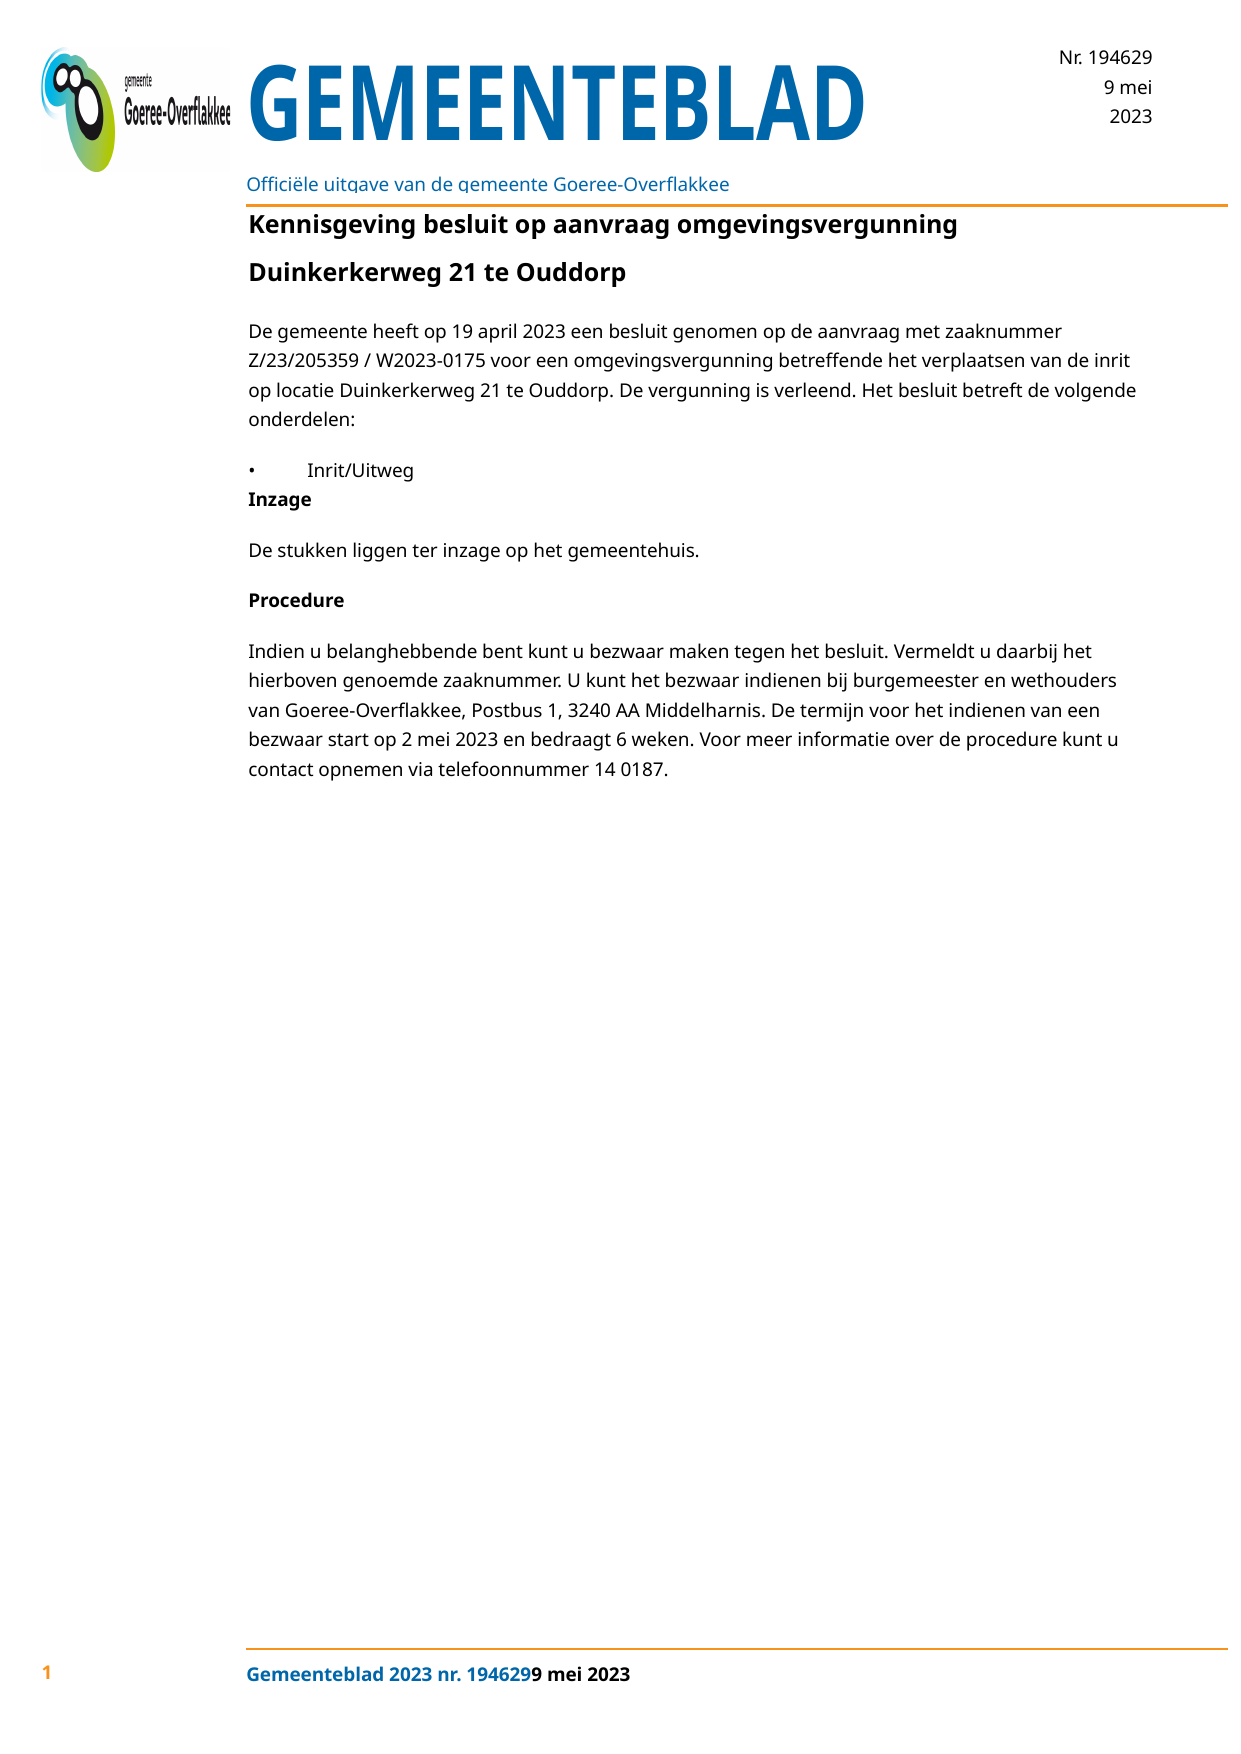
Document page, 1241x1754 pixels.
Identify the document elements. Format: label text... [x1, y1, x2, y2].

text De gemeente heeft op 19 april 2023 een besluit genomen op de aanvraag met zaaknummer Z/23/205359 / W2023-0175 voor een omgevingsvergunning betreffende het verplaatsen van de inrit op locatie Duinkerkerweg 21 te Ouddorp. De vergunning is verleend. Het besluit betreft de volgende onderdelen: [248, 318, 1152, 432]
text Kennisgeving besluit op aanvraag omgevingsvergunning Duinkerkerweg 21 te Ouddorp [248, 207, 1152, 288]
text De stukken liggen ter inzage op het gemeentehuis. [248, 537, 1152, 563]
list Inrit/Uitweg [248, 457, 1152, 483]
text Procedure [248, 587, 1152, 613]
picture [41, 47, 231, 172]
text Inzage [248, 487, 1152, 512]
text Indien u belanghebbende bent kunt u bezwaar maken tegen het besluit. Vermeldt u daarbij het hierboven genoemde zaaknummer. U kunt het bezwaar indienen bij burgemeester en wethouders van Goeree-Overflakkee, Postbus 1, 3240 AA Middelharnis. De termijn voor het indienen van een bezwaar start op 2 mei 2023 en bedraagt 6 weken. Voor meer informatie over de procedure kunt u contact opnemen via telefoonnummer 14 0187. [248, 638, 1152, 782]
